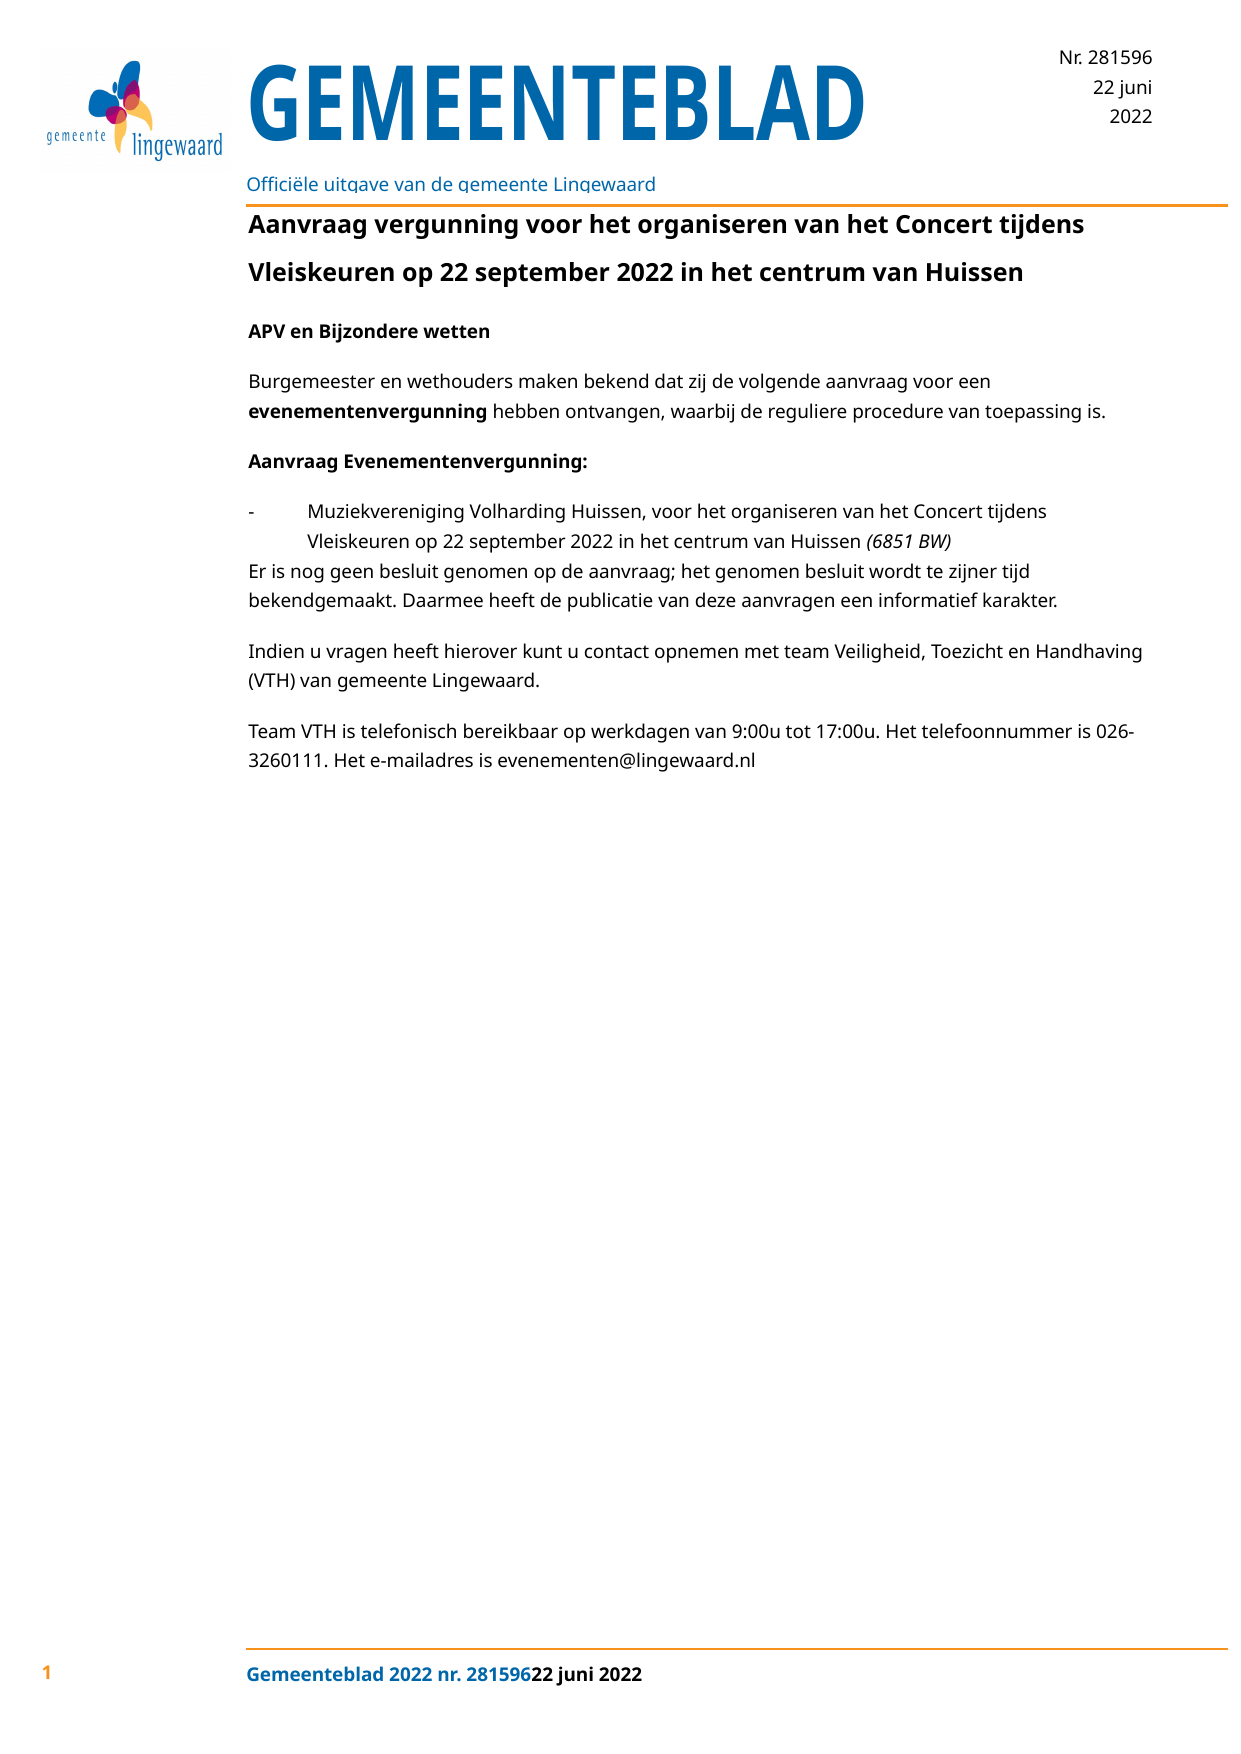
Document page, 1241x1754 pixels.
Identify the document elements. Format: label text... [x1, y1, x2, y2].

text APV en Bijzondere wetten [248, 318, 1152, 344]
text Aanvraag Evenementenvergunning: [248, 448, 1152, 474]
list Muziekvereniging Volharding Huissen, voor het organiseren van het Concert tijdens Vleiskeuren op 22 september 2022 in het centrum van Huissen (6851 BW) [248, 499, 1152, 554]
text Aanvraag vergunning voor het organiseren van het Concert tijdens Vleiskeuren op 22 september 2022 in het centrum van Huissen [248, 207, 1152, 288]
text Indien u vragen heeft hierover kunt u contact opnemen met team Veiligheid, Toezicht en Handhaving (VTH) van gemeente Lingewaard. [248, 638, 1152, 693]
text Er is nog geen besluit genomen op de aanvraag; het genomen besluit wordt te zijner tijd bekendgemaakt. Daarmee heeft de publicatie van deze aanvragen een informatief karakter. [248, 558, 1152, 613]
text Burgemeester en wethouders maken bekend dat zij de volgende aanvraag voor een evenementenvergunning hebben ontvangen, waarbij de reguliere procedure van toepassing is. [248, 368, 1152, 424]
picture [41, 47, 231, 172]
text Team VTH is telefonisch bereikbaar op werkdagen van 9:00u tot 17:00u. Het telefoonnummer is 026-3260111. Het e-mailadres is evenementen@lingewaard.nl [248, 718, 1152, 773]
